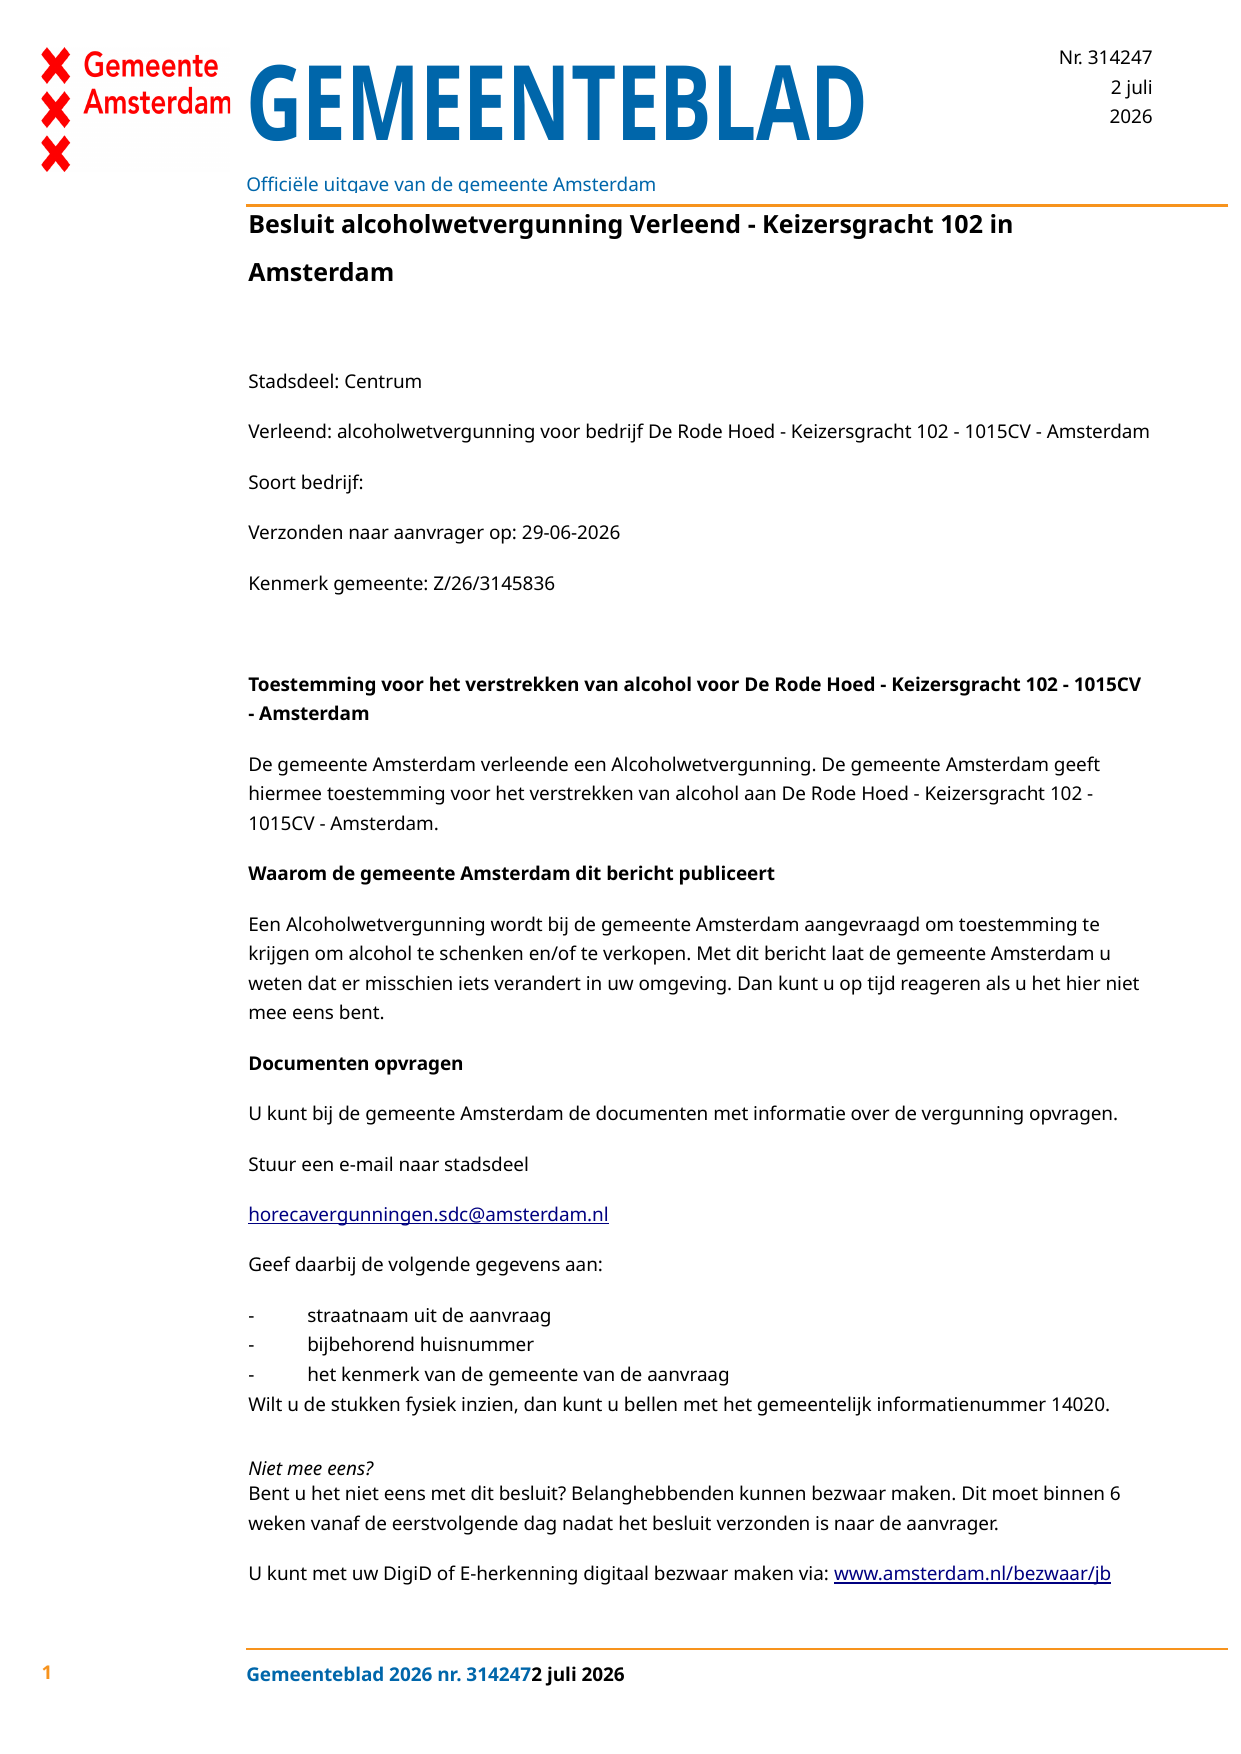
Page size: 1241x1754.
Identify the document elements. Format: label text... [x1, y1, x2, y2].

text De gemeente Amsterdam verleende een Alcoholwetvergunning. De gemeente Amsterdam geeft hiermee toestemming voor het verstrekken van alcohol aan De Rode Hoed - Keizersgracht 102 - 1015CV - Amsterdam. [248, 751, 1152, 836]
text Verleend: alcoholwetvergunning voor bedrijf De Rode Hoed - Keizersgracht 102 - 1015CV - Amsterdam [248, 419, 1152, 444]
text U kunt bij de gemeente Amsterdam de documenten met informatie over de vergunning opvragen. [248, 1100, 1152, 1126]
text Besluit alcoholwetvergunning Verleend - Keizersgracht 102 in Amsterdam [248, 207, 1152, 288]
text Soort bedrijf: [248, 469, 1152, 495]
text Toestemming voor het verstrekken van alcohol voor De Rode Hoed - Keizersgracht 102 - 1015CV - Amsterdam [248, 671, 1152, 726]
text Wilt u de stukken fysiek inzien, dan kunt u bellen met het gemeentelijk informatienummer 14020. [248, 1391, 1152, 1417]
text Een Alcoholwetvergunning wordt bij de gemeente Amsterdam aangevraagd om toestemming te krijgen om alcohol te schenken en/of te verkopen. Met dit bericht laat de gemeente Amsterdam u weten dat er misschien iets verandert in uw omgeving. Dan kunt u op tijd reageren als u het hier niet mee eens bent. [248, 911, 1152, 1025]
text Stuur een e-mail naar stadsdeel [248, 1151, 1152, 1177]
text Geef daarbij de volgende gegevens aan: [248, 1252, 1152, 1277]
list straatnaam uit de aanvraag [248, 1302, 1152, 1328]
text Bent u het niet eens met dit besluit? Belanghebbenden kunnen bezwaar maken. Dit moet binnen 6 weken vanaf de eerstvolgende dag nadat het besluit verzonden is naar de aanvrager. [248, 1481, 1152, 1536]
picture [41, 47, 231, 172]
list het kenmerk van de gemeente van de aanvraag [248, 1361, 1152, 1387]
text U kunt met uw DigiD of E-herkenning digitaal bezwaar maken via: www.amsterdam.nl/bezwaar/jb [248, 1561, 1152, 1586]
text Documenten opvragen [248, 1050, 1152, 1076]
text Niet mee eens? [248, 1455, 1152, 1481]
text Kenmerk gemeente: Z/26/3145836 [248, 570, 1152, 596]
text Stadsdeel: Centrum [248, 368, 1152, 394]
text Verzonden naar aanvrager op: 29-06-2026 [248, 519, 1152, 545]
text Waarom de gemeente Amsterdam dit bericht publiceert [248, 860, 1152, 886]
text horecavergunningen.sdc@amsterdam.nl [248, 1201, 1152, 1227]
list bijbehorend huisnummer [248, 1332, 1152, 1357]
